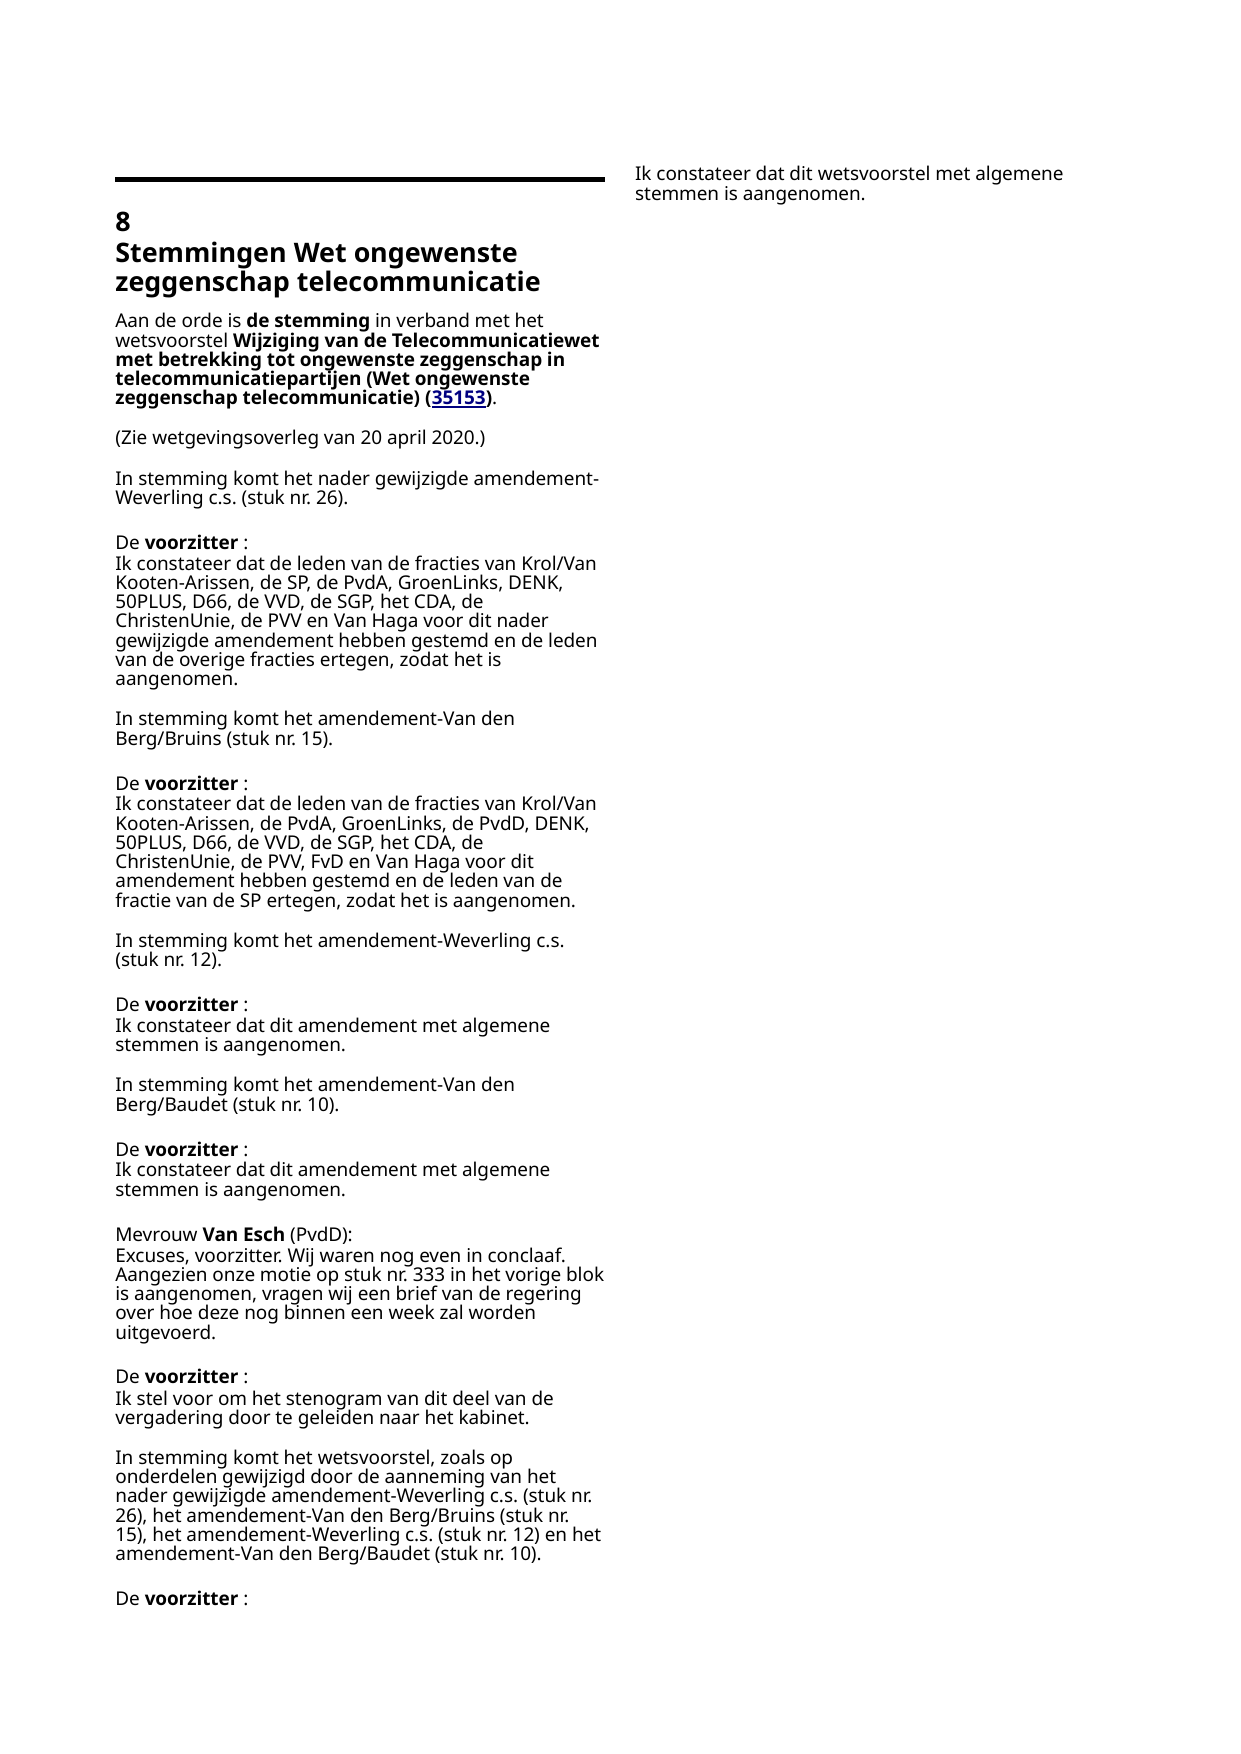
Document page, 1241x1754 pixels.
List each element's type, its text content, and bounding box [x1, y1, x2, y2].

text Stemmingen Wet ongewenste zeggenschap telecommunicatie [115, 239, 605, 312]
text In stemming komt het amendement-Weverling c.s. (stuk nr. 12). [115, 932, 605, 970]
text Ik constateer dat dit amendement met algemene stemmen is aangenomen. [115, 1161, 605, 1200]
text Aan de orde is de stemming in verband met het wetsvoorstel Wijziging van de Telecommunicatiewet met betrekking tot ongewenste zeggenschap in telecommunicatiepartijen (Wet ongewenste zeggenschap telecommunicatie) (35153). [115, 312, 605, 409]
text De voorzitter : [115, 991, 605, 1017]
text De voorzitter : [115, 770, 605, 795]
text In stemming komt het amendement-Van den Berg/Baudet (stuk nr. 10). [115, 1076, 605, 1115]
text Mevrouw Van Esch (PvdD): [115, 1221, 605, 1247]
text De voorzitter : [115, 1136, 605, 1161]
text Excuses, voorzitter. Wij waren nog even in conclaaf. Aangezien onze motie op stuk nr. 333 in het vorige blok is aangenomen, vragen wij een brief van de regering over hoe deze nog binnen een week zal worden uitgevoerd. [115, 1247, 605, 1343]
text De voorzitter : [115, 1585, 605, 1611]
text In stemming komt het amendement-Van den Berg/Bruins (stuk nr. 15). [115, 710, 605, 749]
text In stemming komt het wetsvoorstel, zoals op onderdelen gewijzigd door de aanneming van het nader gewijzigde amendement-Weverling c.s. (stuk nr. 26), het amendement-Van den Berg/Bruins (stuk nr. 15), het amendement-Weverling c.s. (stuk nr. 12) en het amendement-Van den Berg/Baudet (stuk nr. 10). [115, 1449, 605, 1564]
text 8 [115, 203, 605, 239]
text Ik stel voor om het stenogram van dit deel van de vergadering door te geleiden naar het kabinet. [115, 1389, 605, 1428]
text De voorzitter : [115, 1364, 605, 1389]
text Ik constateer dat de leden van de fracties van Krol/Van Kooten-Arissen, de PvdA, GroenLinks, de PvdD, DENK, 50PLUS, D66, de VVD, de SGP, het CDA, de ChristenUnie, de PVV, FvD en Van Haga voor dit amendement hebben gestemd en de leden van de fractie van de SP ertegen, zodat het is aangenomen. [115, 795, 605, 911]
text Ik constateer dat dit amendement met algemene stemmen is aangenomen. [115, 1017, 605, 1056]
text Ik constateer dat de leden van de fracties van Krol/Van Kooten-Arissen, de SP, de PvdA, GroenLinks, DENK, 50PLUS, D66, de VVD, de SGP, het CDA, de ChristenUnie, de PVV en Van Haga voor dit nader gewijzigde amendement hebben gestemd en de leden van de overige fracties ertegen, zodat het is aangenomen. [115, 554, 605, 689]
text De voorzitter : [115, 529, 605, 554]
text Ik constateer dat dit wetsvoorstel met algemene stemmen is aangenomen. [635, 165, 1125, 204]
text In stemming komt het nader gewijzigde amendement-Weverling c.s. (stuk nr. 26). [115, 469, 605, 508]
text (Zie wetgevingsoverleg van 20 april 2020.) [115, 429, 605, 449]
